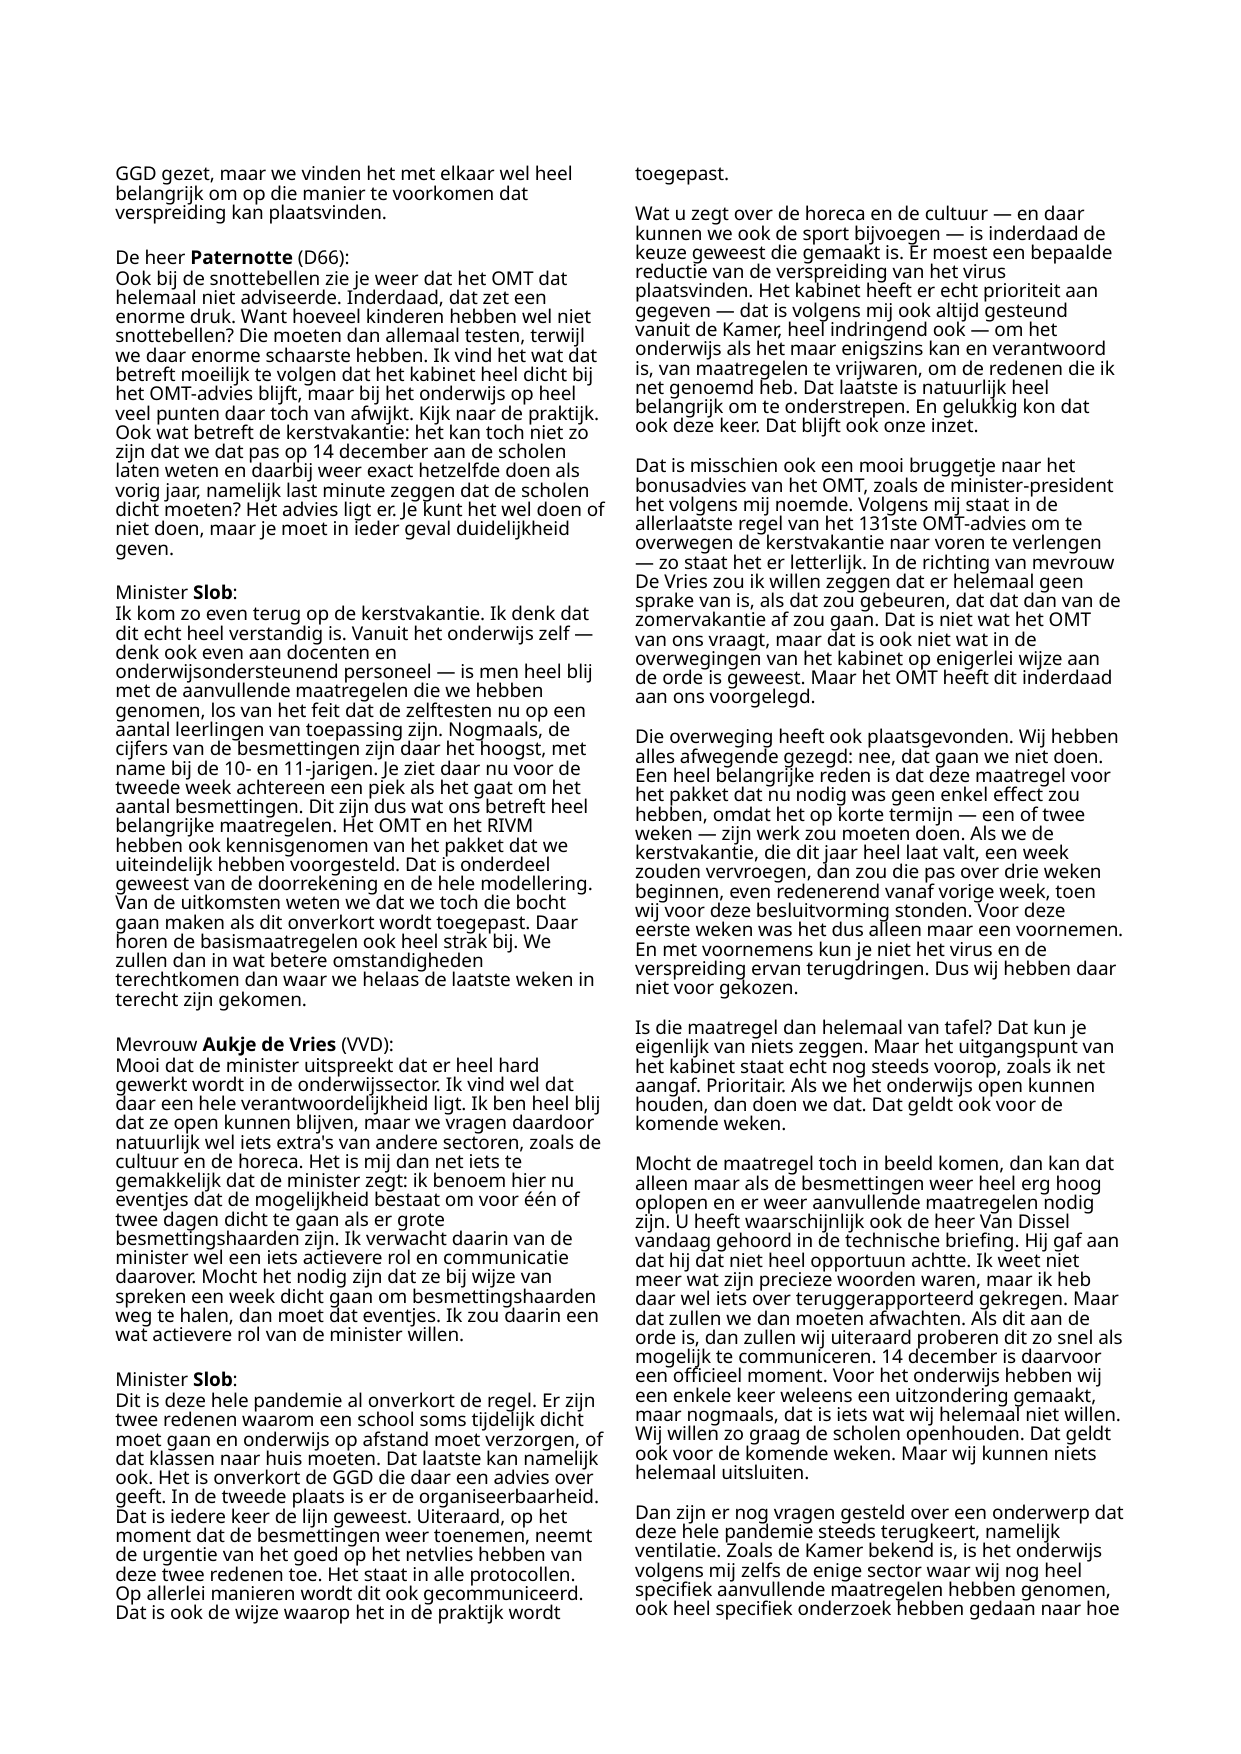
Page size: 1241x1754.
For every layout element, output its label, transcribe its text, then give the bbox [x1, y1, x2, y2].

text Wat u zegt over de horeca en de cultuur — en daar kunnen we ook de sport bijvoegen — is inderdaad de keuze geweest die gemaakt is. Er moest een bepaalde reductie van de verspreiding van het virus plaatsvinden. Het kabinet heeft er echt prioriteit aan gegeven — dat is volgens mij ook altijd gesteund vanuit de Kamer, heel indringend ook — om het onderwijs als het maar enigszins kan en verantwoord is, van maatregelen te vrijwaren, om de redenen die ik net genoemd heb. Dat laatste is natuurlijk heel belangrijk om te onderstrepen. En gelukkig kon dat ook deze keer. Dat blijft ook onze inzet. [635, 205, 1125, 437]
text Ik kom zo even terug op de kerstvakantie. Ik denk dat dit echt heel verstandig is. Vanuit het onderwijs zelf — denk ook even aan docenten en onderwijsondersteunend personeel — is men heel blij met de aanvullende maatregelen die we hebben genomen, los van het feit dat de zelftesten nu op een aantal leerlingen van toepassing zijn. Nogmaals, de cijfers van de besmettingen zijn daar het hoogst, met name bij de 10- en 11-jarigen. Je ziet daar nu voor de tweede week achtereen een piek als het gaat om het aantal besmettingen. Dit zijn dus wat ons betreft heel belangrijke maatregelen. Het OMT en het RIVM hebben ook kennisgenomen van het pakket dat we uiteindelijk hebben voorgesteld. Dat is onderdeel geweest van de doorrekening en de hele modellering. Van de uitkomsten weten we dat we toch die bocht gaan maken als dit onverkort wordt toegepast. Daar horen de basismaatregelen ook heel strak bij. We zullen dan in wat betere omstandigheden terechtkomen dan waar we helaas de laatste weken in terecht zijn gekomen. [115, 605, 605, 1010]
text GGD gezet, maar we vinden het met elkaar wel heel belangrijk om op die manier te voorkomen dat verspreiding kan plaatsvinden. [115, 165, 605, 223]
text Mooi dat de minister uitspreekt dat er heel hard gewerkt wordt in de onderwijssector. Ik vind wel dat daar een hele verantwoordelijkheid ligt. Ik ben heel blij dat ze open kunnen blijven, maar we vragen daardoor natuurlijk wel iets extra's van andere sectoren, zoals de cultuur en de horeca. Het is mij dan net iets te gemakkelijk dat de minister zegt: ik benoem hier nu eventjes dat de mogelijkheid bestaat om voor één of twee dagen dicht te gaan als er grote besmettingshaarden zijn. Ik verwacht daarin van de minister wel een iets actievere rol en communicatie daarover. Mocht het nodig zijn dat ze bij wijze van spreken een week dicht gaan om besmettingshaarden weg te halen, dan moet dat eventjes. Ik zou daarin een wat actievere rol van de minister willen. [115, 1057, 605, 1346]
text Minister Slob: [115, 1366, 605, 1392]
text Dit is deze hele pandemie al onverkort de regel. Er zijn twee redenen waarom een school soms tijdelijk dicht moet gaan en onderwijs op afstand moet verzorgen, of dat klassen naar huis moeten. Dat laatste kan namelijk ook. Het is onverkort de GGD die daar een advies over geeft. In de tweede plaats is er de organiseerbaarheid. Dat is iedere keer de lijn geweest. Uiteraard, op het moment dat de besmettingen weer toenemen, neemt de urgentie van het goed op het netvlies hebben van deze twee redenen toe. Het staat in alle protocollen. Op allerlei manieren wordt dit ook gecommuniceerd. Dat is ook de wijze waarop het in de praktijk wordt [115, 1392, 605, 1623]
text De heer Paternotte (D66): [115, 244, 605, 270]
text Minister Slob: [115, 579, 605, 605]
text Dan zijn er nog vragen gesteld over een onderwerp dat deze hele pandemie steeds terugkeert, namelijk ventilatie. Zoals de Kamer bekend is, is het onderwijs volgens mij zelfs de enige sector waar wij nog heel specifiek aanvullende maatregelen hebben genomen, ook heel specifiek onderzoek hebben gedaan naar hoe [635, 1504, 1125, 1619]
text Dat is misschien ook een mooi bruggetje naar het bonusadvies van het OMT, zoals de minister-president het volgens mij noemde. Volgens mij staat in de allerlaatste regel van het 131ste OMT-advies om te overwegen de kerstvakantie naar voren te verlengen — zo staat het er letterlijk. In de richting van mevrouw De Vries zou ik willen zeggen dat er helemaal geen sprake van is, als dat zou gebeuren, dat dat dan van de zomervakantie af zou gaan. Dat is niet wat het OMT van ons vraagt, maar dat is ook niet wat in de overwegingen van het kabinet op enigerlei wijze aan de orde is geweest. Maar het OMT heeft dit inderdaad aan ons voorgelegd. [635, 457, 1125, 708]
text Mocht de maatregel toch in beeld komen, dan kan dat alleen maar als de besmettingen weer heel erg hoog oplopen en er weer aanvullende maatregelen nodig zijn. U heeft waarschijnlijk ook de heer Van Dissel vandaag gehoord in de technische briefing. Hij gaf aan dat hij dat niet heel opportuun achtte. Ik weet niet meer wat zijn precieze woorden waren, maar ik heb daar wel iets over teruggerapporteerd gekregen. Maar dat zullen we dan moeten afwachten. Als dit aan de orde is, dan zullen wij uiteraard proberen dit zo snel als mogelijk te communiceren. 14 december is daarvoor een officieel moment. Voor het onderwijs hebben wij een enkele keer weleens een uitzondering gemaakt, maar nogmaals, dat is iets wat wij helemaal niet willen. Wij willen zo graag de scholen openhouden. Dat geldt ook voor de komende weken. Maar wij kunnen niets helemaal uitsluiten. [635, 1155, 1125, 1483]
text Ook bij de snottebellen zie je weer dat het OMT dat helemaal niet adviseerde. Inderdaad, dat zet een enorme druk. Want hoeveel kinderen hebben wel niet snottebellen? Die moeten dan allemaal testen, terwijl we daar enorme schaarste hebben. Ik vind het wat dat betreft moeilijk te volgen dat het kabinet heel dicht bij het OMT-advies blijft, maar bij het onderwijs op heel veel punten daar toch van afwijkt. Kijk naar de praktijk. Ook wat betreft de kerstvakantie: het kan toch niet zo zijn dat we dat pas op 14 december aan de scholen laten weten en daarbij weer exact hetzelfde doen als vorig jaar, namelijk last minute zeggen dat de scholen dicht moeten? Het advies ligt er. Je kunt het wel doen of niet doen, maar je moet in ieder geval duidelijkheid geven. [115, 270, 605, 559]
text Is die maatregel dan helemaal van tafel? Dat kun je eigenlijk van niets zeggen. Maar het uitgangspunt van het kabinet staat echt nog steeds voorop, zoals ik net aangaf. Prioritair. Als we het onderwijs open kunnen houden, dan doen we dat. Dat geldt ook voor de komende weken. [635, 1019, 1125, 1135]
text Die overweging heeft ook plaatsgevonden. Wij hebben alles afwegende gezegd: nee, dat gaan we niet doen. Een heel belangrijke reden is dat deze maatregel voor het pakket dat nu nodig was geen enkel effect zou hebben, omdat het op korte termijn — een of twee weken — zijn werk zou moeten doen. Als we de kerstvakantie, die dit jaar heel laat valt, een week zouden vervroegen, dan zou die pas over drie weken beginnen, even redenerend vanaf vorige week, toen wij voor deze besluitvorming stonden. Voor deze eerste weken was het dus alleen maar een voornemen. En met voornemens kun je niet het virus en de verspreiding ervan terugdringen. Dus wij hebben daar niet voor gekozen. [635, 728, 1125, 998]
text toegepast. [635, 165, 1125, 184]
text Mevrouw Aukje de Vries (VVD): [115, 1031, 605, 1057]
